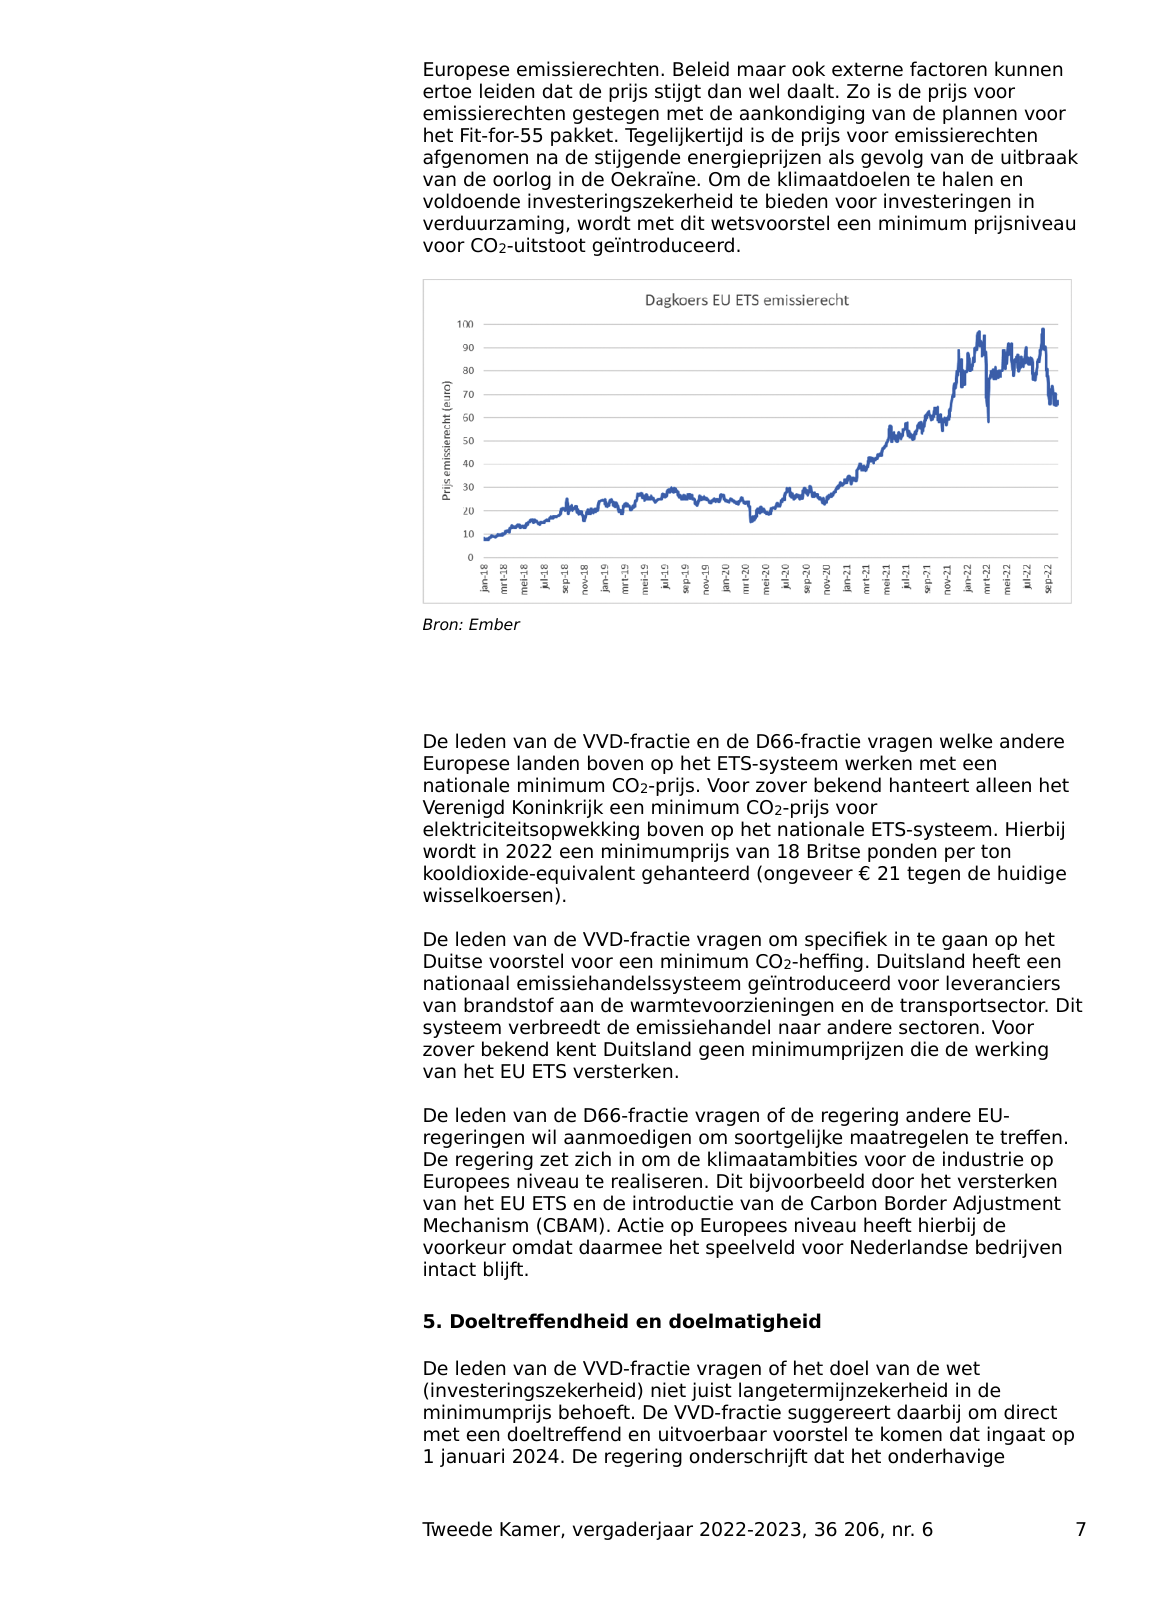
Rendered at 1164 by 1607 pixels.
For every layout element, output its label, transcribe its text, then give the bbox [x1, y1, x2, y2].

subtitle 5. Doeltreffendheid en doelmatigheid [422, 1311, 1087, 1333]
text De leden van de D66-fractie vragen of de regering andere EU-regeringen wil aanmoedigen om soortgelijke maatregelen te treffen. De regering zet zich in om de klimaatambities voor de industrie op Europees niveau te realiseren. Dit bijvoorbeeld door het versterken van het EU ETS en de introductie van de Carbon Border Adjustment Mechanism (CBAM). Actie op Europees niveau heeft hierbij de voorkeur omdat daarmee het speelveld voor Nederlandse bedrijven intact blijft. [422, 1105, 1087, 1281]
text De leden van de VVD-fractie en de D66-fractie vragen welke andere Europese landen boven op het ETS-systeem werken met een nationale minimum CO2-prijs. Voor zover bekend hanteert alleen het Verenigd Koninkrijk een minimum CO2-prijs voor elektriciteitsopwekking boven op het nationale ETS-systeem. Hierbij wordt in 2022 een minimumprijs van 18 Britse ponden per ton kooldioxide-equivalent gehanteerd (ongeveer € 21 tegen de huidige wisselkoersen). [422, 731, 1087, 907]
text Bron: Ember [422, 616, 1072, 634]
text De leden van de VVD-fractie vragen om specifiek in te gaan op het Duitse voorstel voor een minimum CO2-heffing. Duitsland heeft een nationaal emissiehandelssysteem geïntroduceerd voor leveranciers van brandstof aan de warmtevoorzieningen en de transportsector. Dit systeem verbreedt de emissiehandel naar andere sectoren. Voor zover bekend kent Duitsland geen minimumprijzen die de werking van het EU ETS versterken. [422, 929, 1087, 1083]
text De leden van de VVD-fractie vragen of het doel van de wet (investeringszekerheid) niet juist langetermijnzekerheid in de minimumprijs behoeft. De VVD-fractie suggereert daarbij om direct met een doeltreffend en uitvoerbaar voorstel te komen dat ingaat op 1 januari 2024. De regering onderschrijft dat het onderhavige [422, 1358, 1087, 1468]
picture [422, 279, 1072, 604]
text Europese emissierechten. Beleid maar ook externe factoren kunnen ertoe leiden dat de prijs stijgt dan wel daalt. Zo is de prijs voor emissierechten gestegen met de aankondiging van de plannen voor het Fit-for-55 pakket. Tegelijkertijd is de prijs voor emissierechten afgenomen na de stijgende energieprijzen als gevolg van de uitbraak van de oorlog in de Oekraïne. Om de klimaatdoelen te halen en voldoende investeringszekerheid te bieden voor investeringen in verduurzaming, wordt met dit wetsvoorstel een minimum prijsniveau voor CO2-uitstoot geïntroduceerd. [422, 59, 1087, 257]
